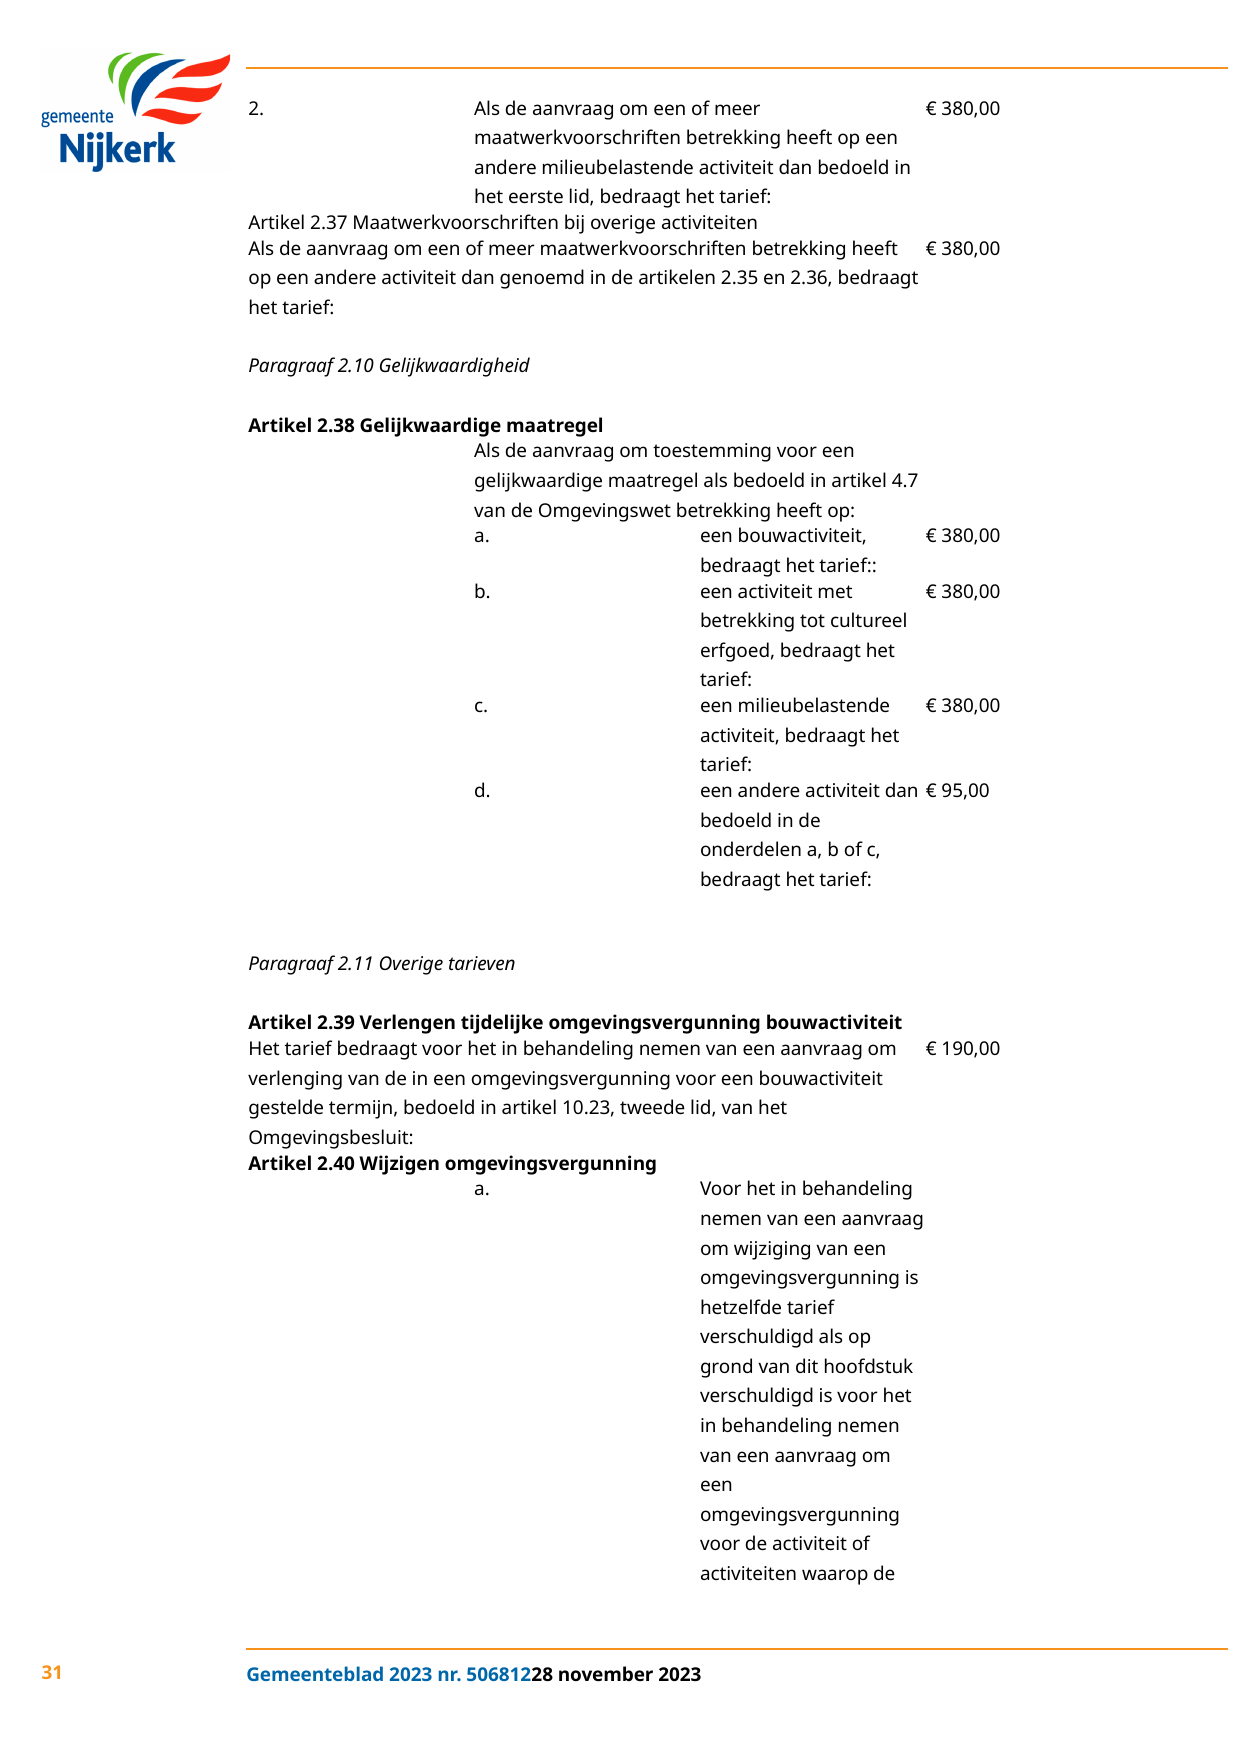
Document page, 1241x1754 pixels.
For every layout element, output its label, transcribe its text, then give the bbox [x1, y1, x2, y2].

table_cell [926, 438, 1152, 523]
table_cell d. [474, 777, 700, 892]
table_cell b. [474, 578, 700, 692]
table_cell [926, 1176, 1152, 1586]
table_cell 2. [248, 95, 474, 209]
table_cell a. [474, 523, 700, 578]
table_cell € 380,00 [926, 95, 1152, 209]
table_cell c. [474, 693, 700, 777]
table_cell [248, 578, 474, 692]
table_cell Voor het in behandeling nemen van een aanvraag om wijziging van een omgevingsvergunning is hetzelfde tarief verschuldigd als op grond van dit hoofdstuk verschuldigd is voor het in behandeling nemen van een aanvraag om een omgevingsvergunning voor de activiteit of activiteiten waarop de [700, 1176, 926, 1586]
table_header [926, 412, 1152, 438]
table_cell een milieubelastende activiteit, bedraagt het tarief: [700, 693, 926, 777]
table_cell een activiteit met betrekking tot cultureel erfgoed, bedraagt het tarief: [700, 578, 926, 692]
table_cell [248, 438, 474, 523]
table_cell € 380,00 [926, 235, 1152, 320]
table_cell € 380,00 [926, 523, 1152, 578]
table_header Artikel 2.39 Verlengen tijdelijke omgevingsvergunning bouwactiviteit [248, 1010, 926, 1035]
table_cell [248, 892, 474, 917]
table_cell [248, 523, 474, 578]
table_cell een andere activiteit dan bedoeld in de onderdelen a, b of c, bedraagt het tarief: [700, 777, 926, 892]
table_cell Artikel 2.40 Wijzigen omgevingsvergunning [248, 1150, 926, 1176]
picture [41, 47, 231, 172]
text Paragraaf 2.10 Gelijkwaardigheid [248, 353, 1152, 378]
table_cell Als de aanvraag om een of meer maatwerkvoorschriften betrekking heeft op een andere milieubelastende activiteit dan bedoeld in het eerste lid, bedraagt het tarief: [474, 95, 926, 209]
table_cell [248, 1176, 474, 1586]
table_cell Artikel 2.37 Maatwerkvoorschriften bij overige activiteiten [248, 209, 926, 235]
table_cell [248, 777, 474, 892]
table_cell [926, 1150, 1152, 1176]
table_cell [926, 892, 1152, 917]
table_cell € 95,00 [926, 777, 1152, 892]
table_cell Als de aanvraag om toestemming voor een gelijkwaardige maatregel als bedoeld in artikel 4.7 van de Omgevingswet betrekking heeft op: [474, 438, 926, 523]
table_header [926, 1010, 1152, 1035]
table_header Artikel 2.38 Gelijkwaardige maatregel [248, 412, 926, 438]
text Paragraaf 2.11 Overige tarieven [248, 950, 1152, 976]
table_cell [926, 209, 1152, 235]
table_cell € 380,00 [926, 693, 1152, 777]
table_cell [248, 693, 474, 777]
table_cell € 380,00 [926, 578, 1152, 692]
table_cell [474, 892, 926, 917]
table_cell a. [474, 1176, 700, 1586]
table_cell € 190,00 [926, 1035, 1152, 1150]
table_cell Het tarief bedraagt voor het in behandeling nemen van een aanvraag om verlenging van de in een omgevingsvergunning voor een bouwactiviteit gestelde termijn, bedoeld in artikel 10.23, tweede lid, van het Omgevingsbesluit: [248, 1035, 926, 1150]
table_cell Als de aanvraag om een of meer maatwerkvoorschriften betrekking heeft op een andere activiteit dan genoemd in de artikelen 2.35 en 2.36, bedraagt het tarief: [248, 235, 926, 320]
table_cell een bouwactiviteit, bedraagt het tarief:: [700, 523, 926, 578]
